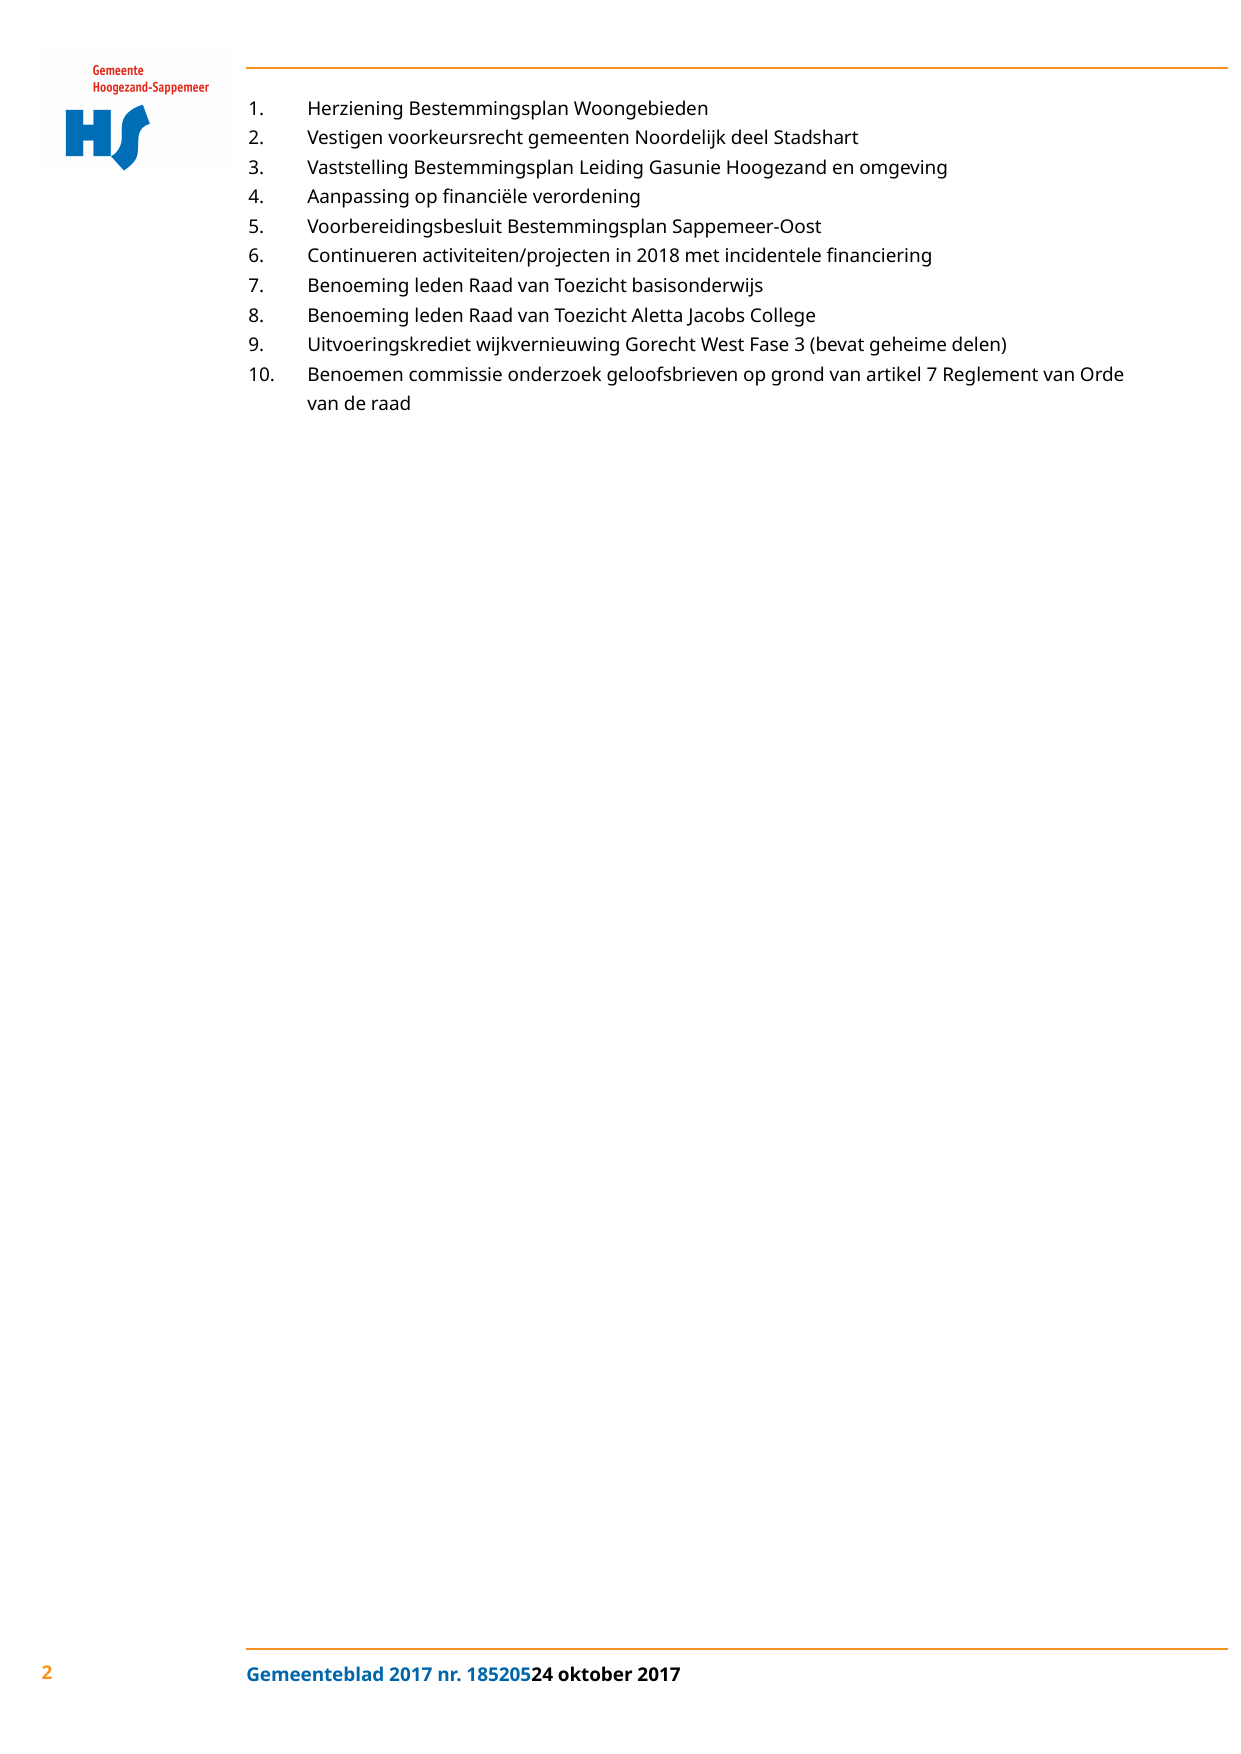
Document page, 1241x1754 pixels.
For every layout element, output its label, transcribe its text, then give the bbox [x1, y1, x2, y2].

list Continueren activiteiten/projecten in 2018 met incidentele financiering [248, 243, 1152, 268]
list Uitvoeringskrediet wijkvernieuwing Gorecht West Fase 3 (bevat geheime delen) [248, 331, 1152, 357]
list Benoeming leden Raad van Toezicht basisonderwijs [248, 272, 1152, 298]
list Vestigen voorkeursrecht gemeenten Noordelijk deel Stadshart [248, 124, 1152, 150]
list Voorbereidingsbesluit Bestemmingsplan Sappemeer-Oost [248, 213, 1152, 239]
list Aanpassing op financiële verordening [248, 183, 1152, 209]
list Vaststelling Bestemmingsplan Leiding Gasunie Hoogezand en omgeving [248, 154, 1152, 180]
list Benoeming leden Raad van Toezicht Aletta Jacobs College [248, 302, 1152, 328]
list Benoemen commissie onderzoek geloofsbrieven op grond van artikel 7 Reglement van Orde van de raad [248, 361, 1152, 416]
list Herziening Bestemmingsplan Woongebieden [248, 95, 1152, 121]
picture [41, 47, 231, 172]
